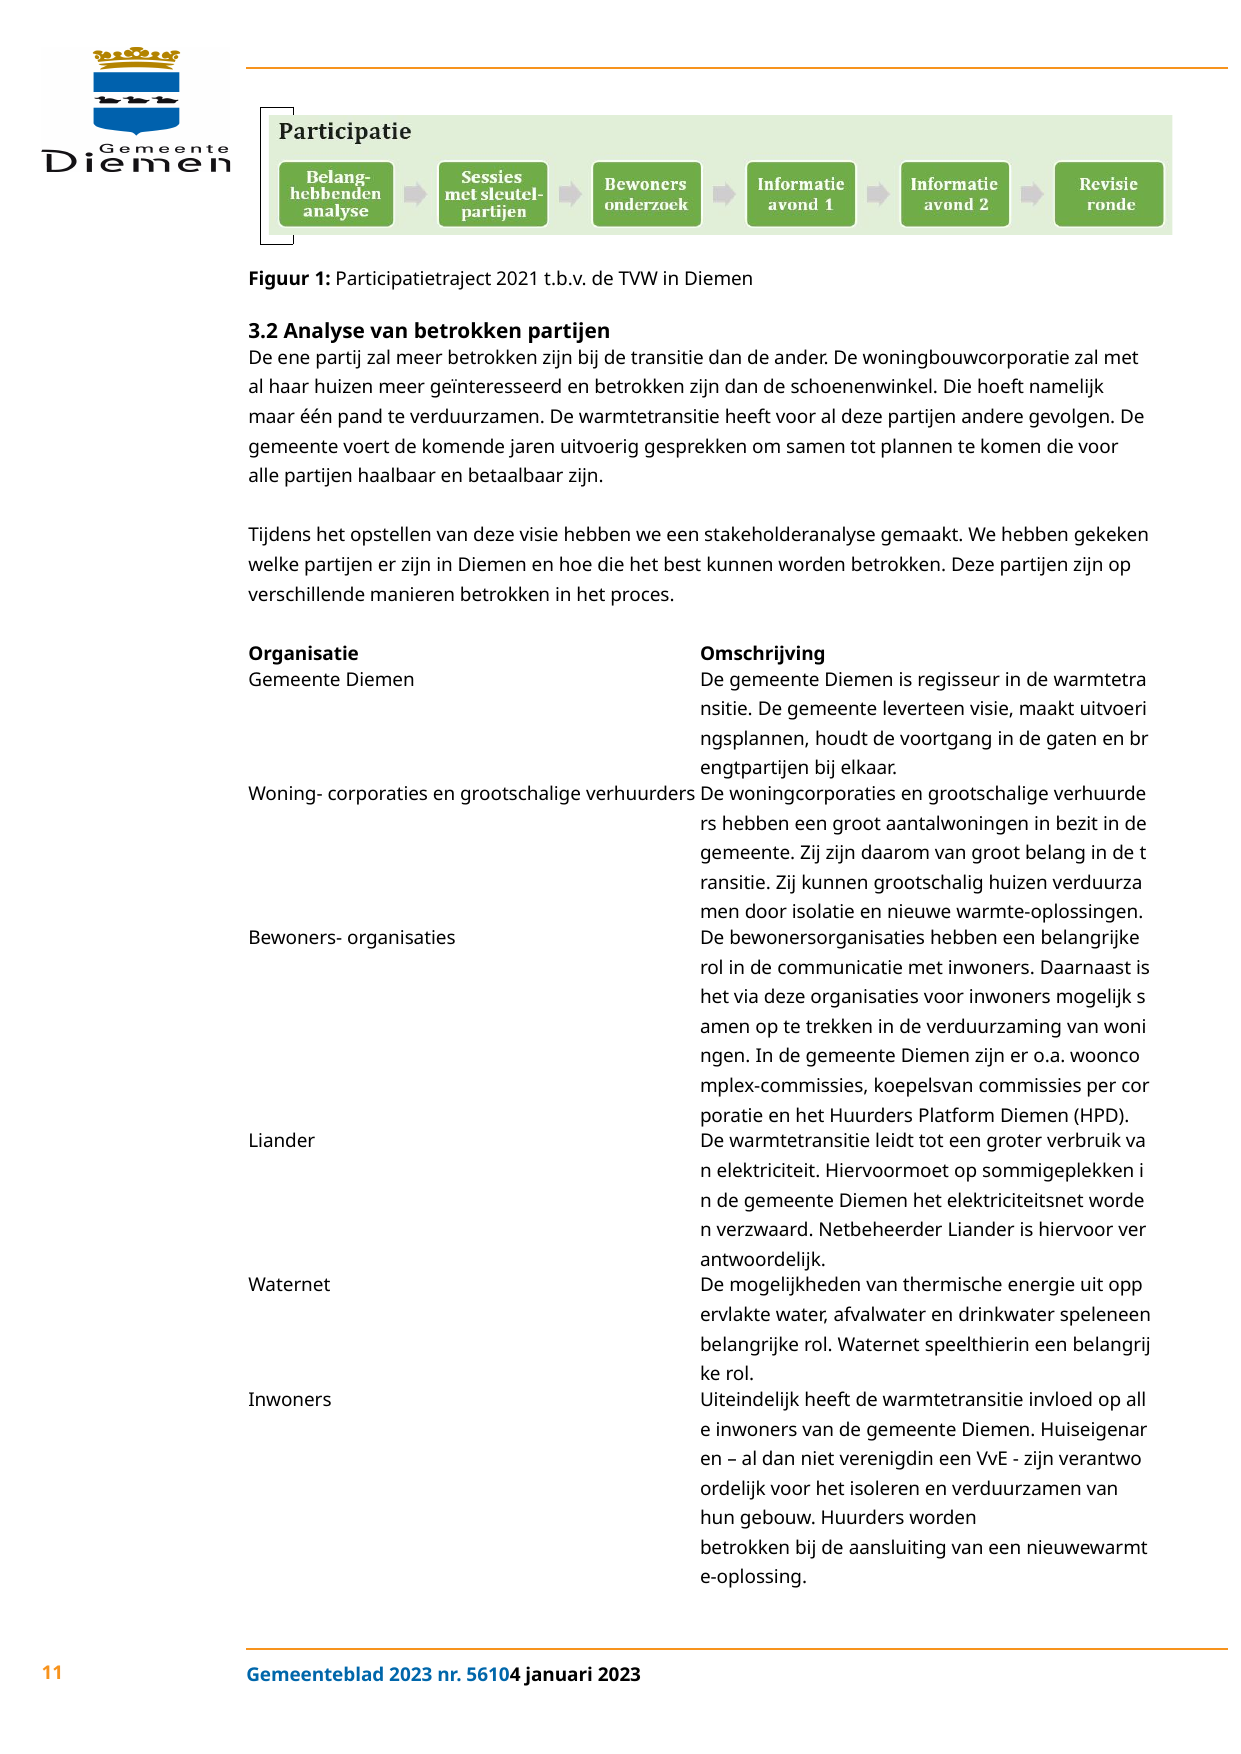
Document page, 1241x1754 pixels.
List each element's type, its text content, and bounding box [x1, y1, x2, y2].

table_cell De bewonersorganisaties hebben een belangrijke rol in de communicatie met inwoners. Daarnaast is het via deze organisaties voor inwoners mogelijk samen op te trekken in de verduurzaming van woningen. In de gemeente Diemen zijn er o.a. wooncomplex-commissies, koepelsvan commissies per corporatie en het Huurders Platform Diemen (HPD). [700, 924, 1152, 1128]
text Tijdens het opstellen van deze visie hebben we een stakeholderanalyse gemaakt. We hebben gekeken welke partijen er zijn in Diemen en hoe die het best kunnen worden betrokken. Deze partijen zijn op verschillende manieren betrokken in het proces. [248, 522, 1152, 607]
table_cell De gemeente Diemen is regisseur in de warmtetransitie. De gemeente leverteen visie, maakt uitvoeringsplannen, houdt de voortgang in de gaten en brengtpartijen bij elkaar. [700, 666, 1152, 780]
table_cell Uiteindelijk heeft de warmtetransitie invloed op alle inwoners van de gemeente Diemen. Huiseigenaren – al dan niet verenigdin een VvE - zijn verantwoordelijk voor het isoleren en verduurzamen van hun gebouw. Huurders worden betrokken bij de aansluiting van een nieuwewarmte-oplossing. [700, 1386, 1152, 1589]
text Figuur 1: Participatietraject 2021 t.b.v. de TVW in Diemen [248, 265, 1152, 291]
table_cell De woningcorporaties en grootschalige verhuurders hebben een groot aantalwoningen in bezit in de gemeente. Zij zijn daarom van groot belang in de transitie. Zij kunnen grootschalig huizen verduurzamen door isolatie en nieuwe warmte-oplossingen. [700, 780, 1152, 924]
table_header Omschrijving [700, 640, 1152, 666]
table_cell De warmtetransitie leidt tot een groter verbruik van elektriciteit. Hiervoormoet op sommigeplekken in de gemeente Diemen het elektriciteitsnet worden verzwaard. Netbeheerder Liander is hiervoor verantwoordelijk. [700, 1128, 1152, 1272]
text De ene partij zal meer betrokken zijn bij de transitie dan de ander. De woningbouwcorporatie zal met al haar huizen meer geïnteresseerd en betrokken zijn dan de schoenenwinkel. Die hoeft namelijk maar één pand te verduurzamen. De warmtetransitie heeft voor al deze partijen andere gevolgen. De gemeente voert de komende jaren uitvoerig gesprekken om samen tot plannen te komen die voor alle partijen haalbaar en betaalbaar zijn. [248, 344, 1152, 488]
table_cell De mogelijkheden van thermische energie uit oppervlakte water, afvalwater en drinkwater speleneen belangrijke rol. Waternet speelthierin een belangrijke rol. [700, 1272, 1152, 1386]
table_cell Woning- corporaties en grootschalige verhuurders [248, 780, 700, 924]
picture [41, 47, 231, 172]
table_header Organisatie [248, 640, 700, 666]
table_cell Bewoners- organisaties [248, 924, 700, 1128]
table_cell Inwoners [248, 1386, 700, 1589]
text 3.2 Analyse van betrokken partijen [248, 316, 1152, 344]
table_cell Waternet [248, 1272, 700, 1386]
table_cell Gemeente Diemen [248, 666, 700, 780]
picture [268, 115, 1173, 235]
table_cell Liander [248, 1128, 700, 1272]
